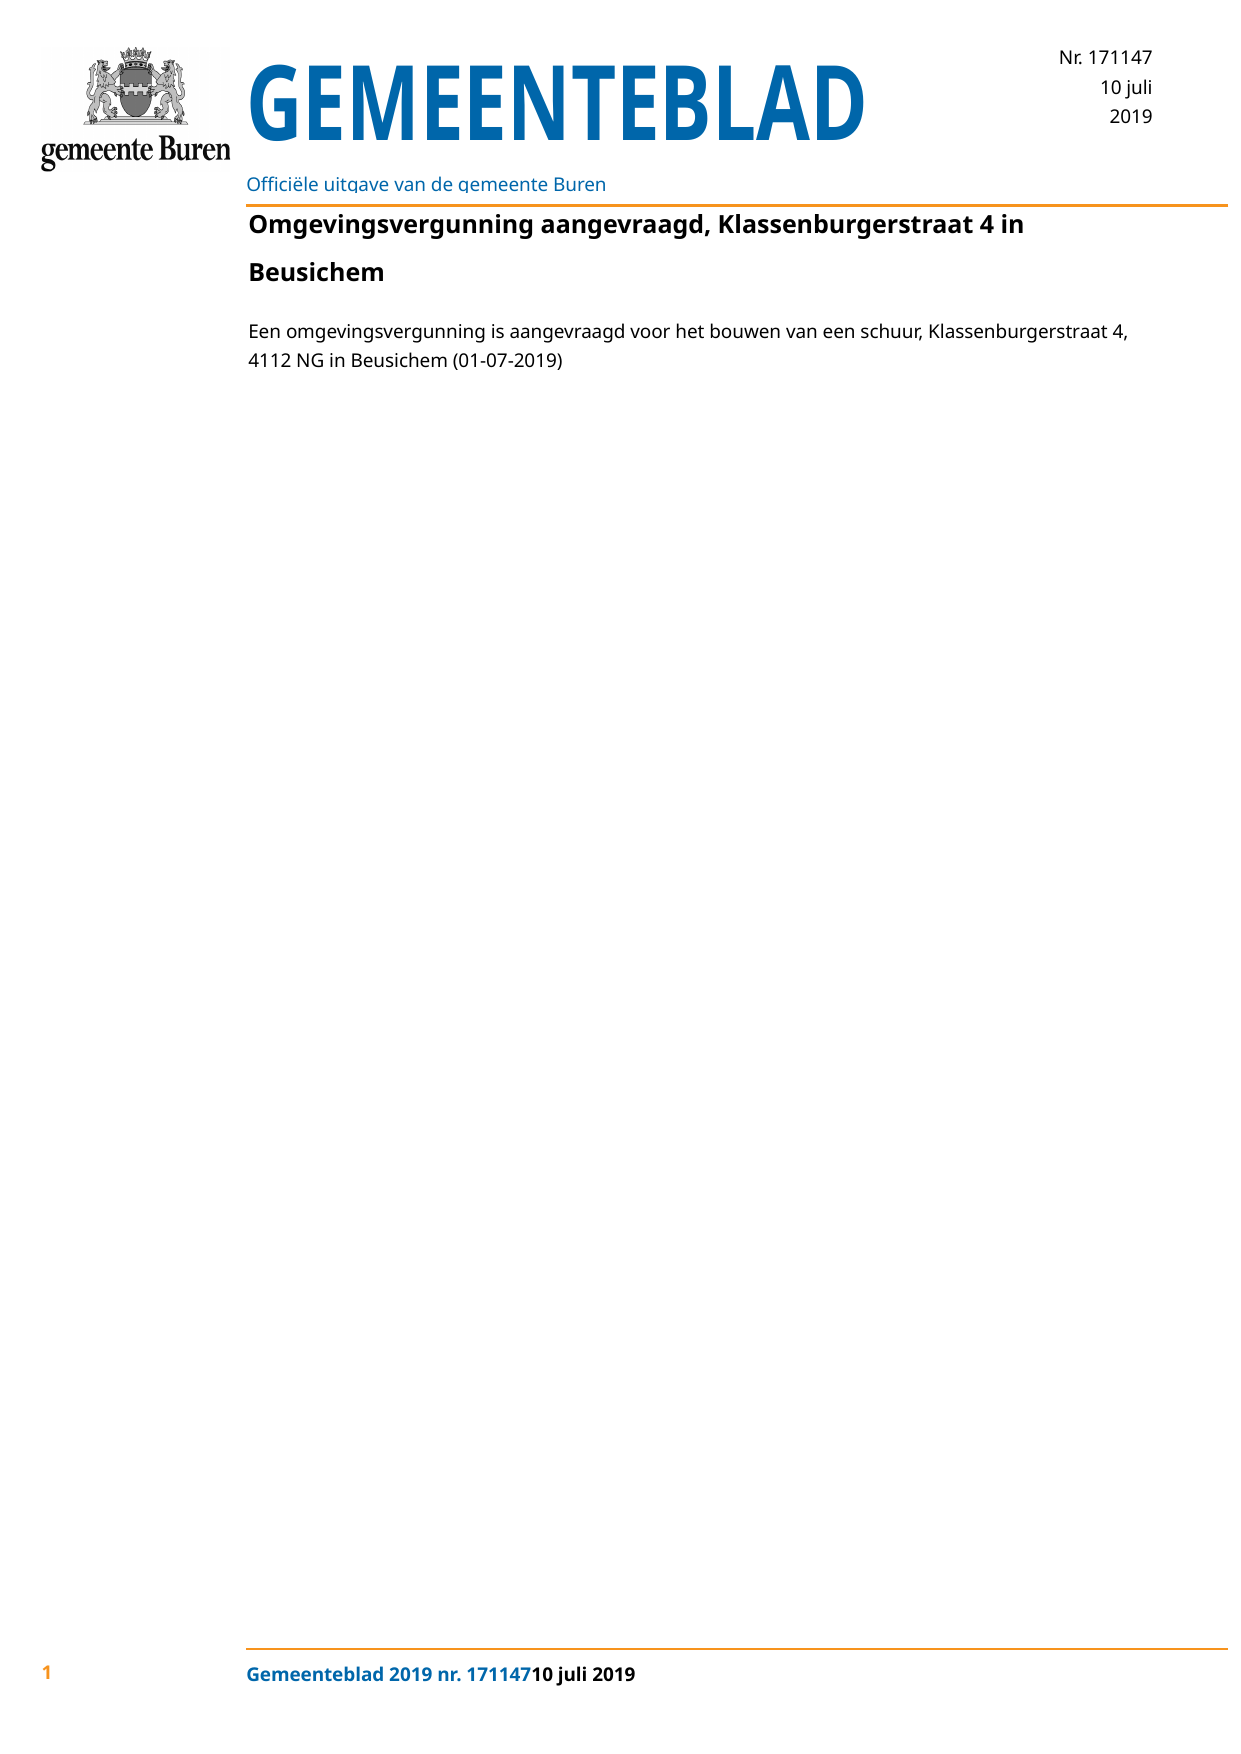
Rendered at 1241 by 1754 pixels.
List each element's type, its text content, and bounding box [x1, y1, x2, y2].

text Een omgevingsvergunning is aangevraagd voor het bouwen van een schuur, Klassenburgerstraat 4, 4112 NG in Beusichem (01-07-2019) [248, 318, 1152, 373]
text Omgevingsvergunning aangevraagd, Klassenburgerstraat 4 in Beusichem [248, 207, 1152, 288]
picture [41, 47, 231, 172]
